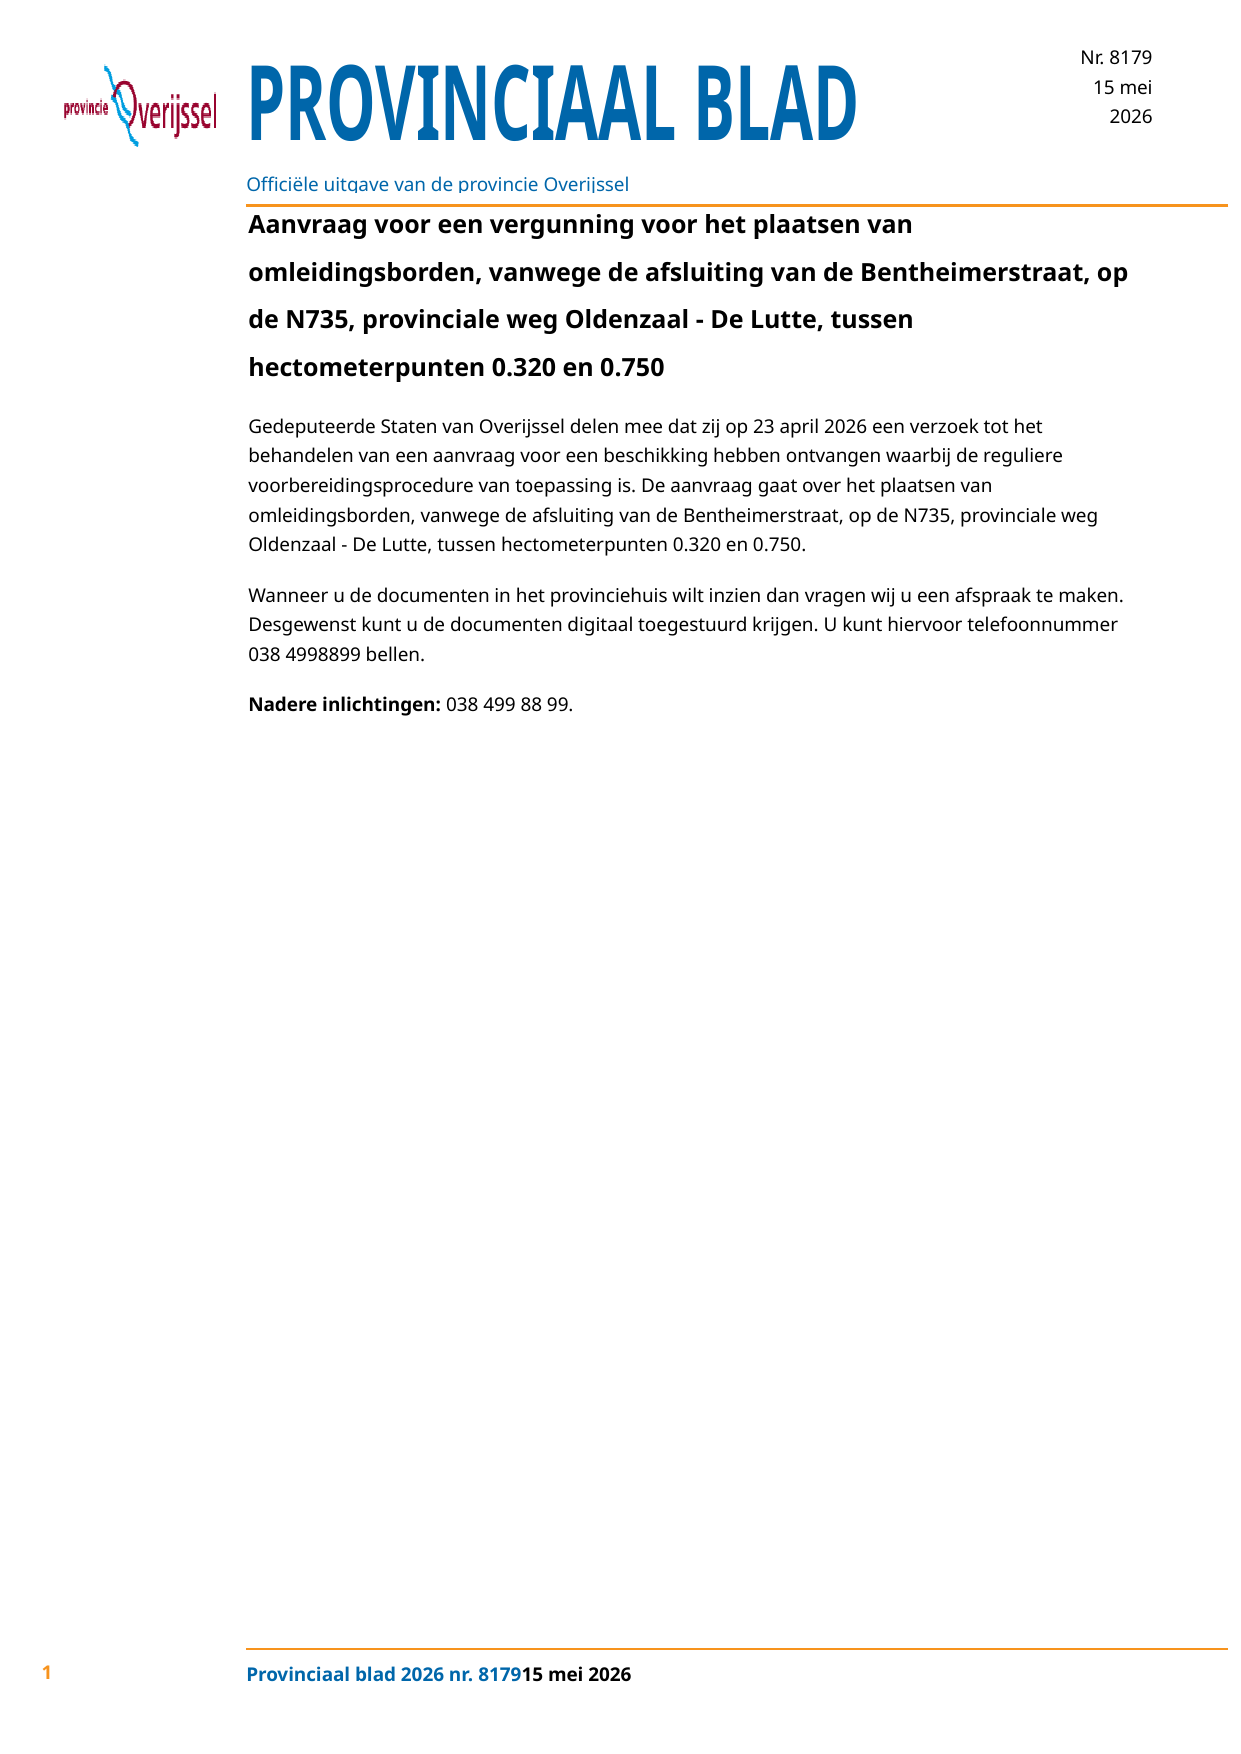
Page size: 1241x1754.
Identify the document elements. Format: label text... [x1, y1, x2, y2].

text Wanneer u de documenten in het provinciehuis wilt inzien dan vragen wij u een afspraak te maken. Desgewenst kunt u de documenten digitaal toegestuurd krijgen. U kunt hiervoor telefoonnummer 038 4998899 bellen. [248, 582, 1152, 667]
text Nadere inlichtingen: 038 499 88 99. [248, 691, 1152, 717]
text Gedeputeerde Staten van Overijssel delen mee dat zij op 23 april 2026 een verzoek tot het behandelen van een aanvraag voor een beschikking hebben ontvangen waarbij de reguliere voorbereidingsprocedure van toepassing is. De aanvraag gaat over het plaatsen van omleidingsborden, vanwege de afsluiting van de Bentheimerstraat, op de N735, provinciale weg Oldenzaal - De Lutte, tussen hectometerpunten 0.320 en 0.750. [248, 413, 1152, 557]
picture [41, 47, 231, 172]
text Aanvraag voor een vergunning voor het plaatsen van omleidingsborden, vanwege de afsluiting van de Bentheimerstraat, op de N735, provinciale weg Oldenzaal - De Lutte, tussen hectometerpunten 0.320 en 0.750 [248, 207, 1152, 384]
